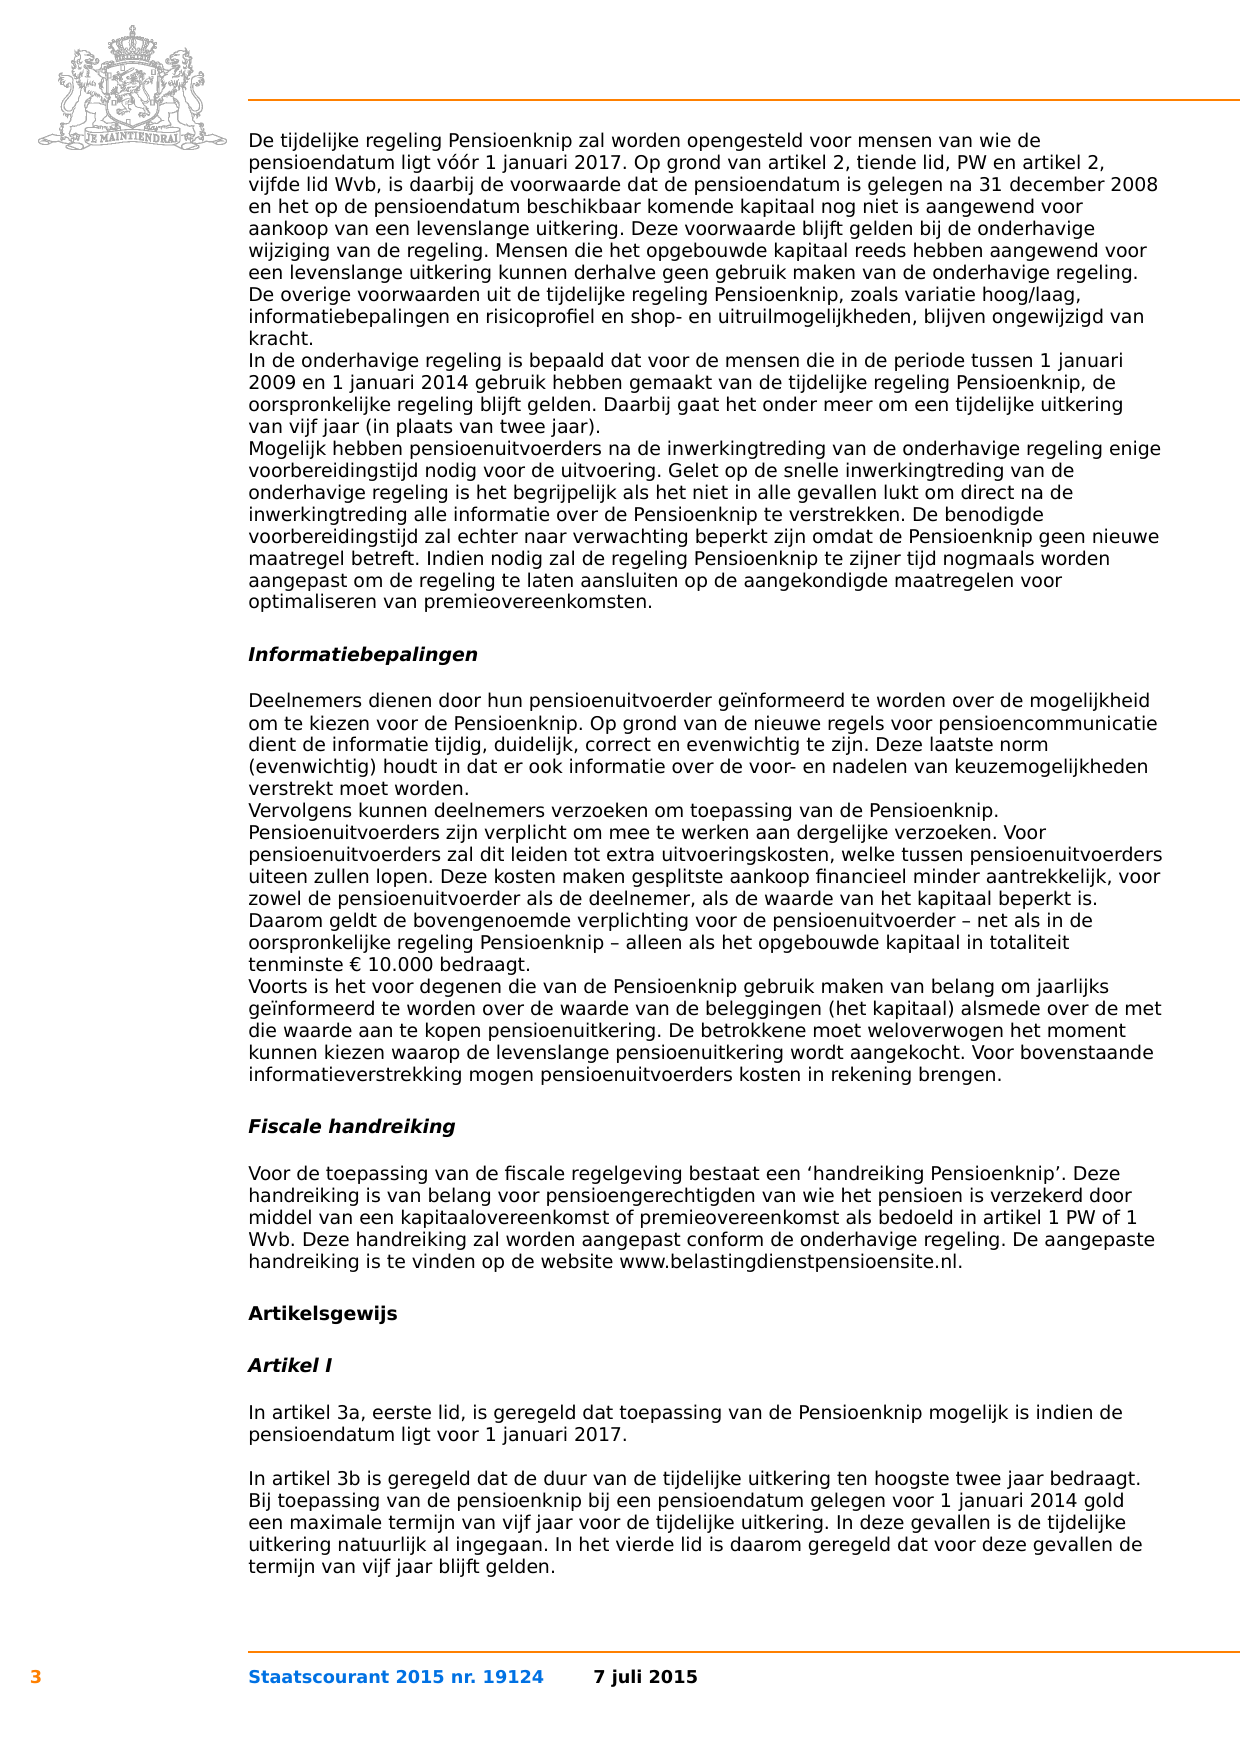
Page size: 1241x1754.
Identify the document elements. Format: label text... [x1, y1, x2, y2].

text Vervolgens kunnen deelnemers verzoeken om toepassing van de Pensioenknip. Pensioenuitvoerders zijn verplicht om mee te werken aan dergelijke verzoeken. Voor pensioenuitvoerders zal dit leiden tot extra uitvoeringskosten, welke tussen pensioenuitvoerders uiteen zullen lopen. Deze kosten maken gesplitste aankoop financieel minder aantrekkelijk, voor zowel de pensioenuitvoerder als de deelnemer, als de waarde van het kapitaal beperkt is. Daarom geldt de bovengenoemde verplichting voor de pensioenuitvoerder – net als in de oorspronkelijke regeling Pensioenknip – alleen als het opgebouwde kapitaal in totaliteit tenminste € 10.000 bedraagt. [248, 800, 1163, 976]
text In de onderhavige regeling is bepaald dat voor de mensen die in de periode tussen 1 januari 2009 en 1 januari 2014 gebruik hebben gemaakt van de tijdelijke regeling Pensioenknip, de oorspronkelijke regeling blijft gelden. Daarbij gaat het onder meer om een tijdelijke uitkering van vijf jaar (in plaats van twee jaar). [248, 350, 1163, 438]
text Voor de toepassing van de fiscale regelgeving bestaat een ‘handreiking Pensioenknip’. Deze handreiking is van belang voor pensioengerechtigden van wie het pensioen is verzekerd door middel van een kapitaalovereenkomst of premieovereenkomst als bedoeld in artikel 1 PW of 1 Wvb. Deze handreiking zal worden aangepast conform de onderhavige regeling. De aangepaste handreiking is te vinden op de website www.belastingdienstpensioensite.nl. [248, 1163, 1163, 1273]
text Voorts is het voor degenen die van de Pensioenknip gebruik maken van belang om jaarlijks geïnformeerd te worden over de waarde van de beleggingen (het kapitaal) alsmede over de met die waarde aan te kopen pensioenuitkering. De betrokkene moet weloverwogen het moment kunnen kiezen waarop de levenslange pensioenuitkering wordt aangekocht. Voor bovenstaande informatieverstrekking mogen pensioenuitvoerders kosten in rekening brengen. [248, 976, 1163, 1086]
picture [38, 25, 227, 150]
subtitle Artikelsgewijs [248, 1303, 1163, 1325]
text Deelnemers dienen door hun pensioenuitvoerder geïnformeerd te worden over de mogelijkheid om te kiezen voor de Pensioenknip. Op grond van de nieuwe regels voor pensioencommunicatie dient de informatie tijdig, duidelijk, correct en evenwichtig te zijn. Deze laatste norm (evenwichtig) houdt in dat er ook informatie over de voor- en nadelen van keuzemogelijkheden verstrekt moet worden. [248, 690, 1163, 800]
text In artikel 3a, eerste lid, is geregeld dat toepassing van de Pensioenknip mogelijk is indien de pensioendatum ligt voor 1 januari 2017. [248, 1402, 1163, 1446]
subtitle Fiscale handreiking [248, 1116, 1163, 1138]
subtitle Artikel I [248, 1355, 1163, 1377]
text In artikel 3b is geregeld dat de duur van de tijdelijke uitkering ten hoogste twee jaar bedraagt. Bij toepassing van de pensioenknip bij een pensioendatum gelegen voor 1 januari 2014 gold een maximale termijn van vijf jaar voor de tijdelijke uitkering. In deze gevallen is de tijdelijke uitkering natuurlijk al ingegaan. In het vierde lid is daarom geregeld dat voor deze gevallen de termijn van vijf jaar blijft gelden. [248, 1468, 1163, 1578]
text De tijdelijke regeling Pensioenknip zal worden opengesteld voor mensen van wie de pensioendatum ligt vóór 1 januari 2017. Op grond van artikel 2, tiende lid, PW en artikel 2, vijfde lid Wvb, is daarbij de voorwaarde dat de pensioendatum is gelegen na 31 december 2008 en het op de pensioendatum beschikbaar komende kapitaal nog niet is aangewend voor aankoop van een levenslange uitkering. Deze voorwaarde blijft gelden bij de onderhavige wijziging van de regeling. Mensen die het opgebouwde kapitaal reeds hebben aangewend voor een levenslange uitkering kunnen derhalve geen gebruik maken van de onderhavige regeling. De overige voorwaarden uit de tijdelijke regeling Pensioenknip, zoals variatie hoog/laag, informatiebepalingen en risicoprofiel en shop- en uitruilmogelijkheden, blijven ongewijzigd van kracht. [248, 130, 1163, 350]
subtitle Informatiebepalingen [248, 643, 1163, 665]
text Mogelijk hebben pensioenuitvoerders na de inwerkingtreding van de onderhavige regeling enige voorbereidingstijd nodig voor de uitvoering. Gelet op de snelle inwerkingtreding van de onderhavige regeling is het begrijpelijk als het niet in alle gevallen lukt om direct na de inwerkingtreding alle informatie over de Pensioenknip te verstrekken. De benodigde voorbereidingstijd zal echter naar verwachting beperkt zijn omdat de Pensioenknip geen nieuwe maatregel betreft. Indien nodig zal de regeling Pensioenknip te zijner tijd nogmaals worden aangepast om de regeling te laten aansluiten op de aangekondigde maatregelen voor optimaliseren van premieovereenkomsten. [248, 438, 1163, 613]
